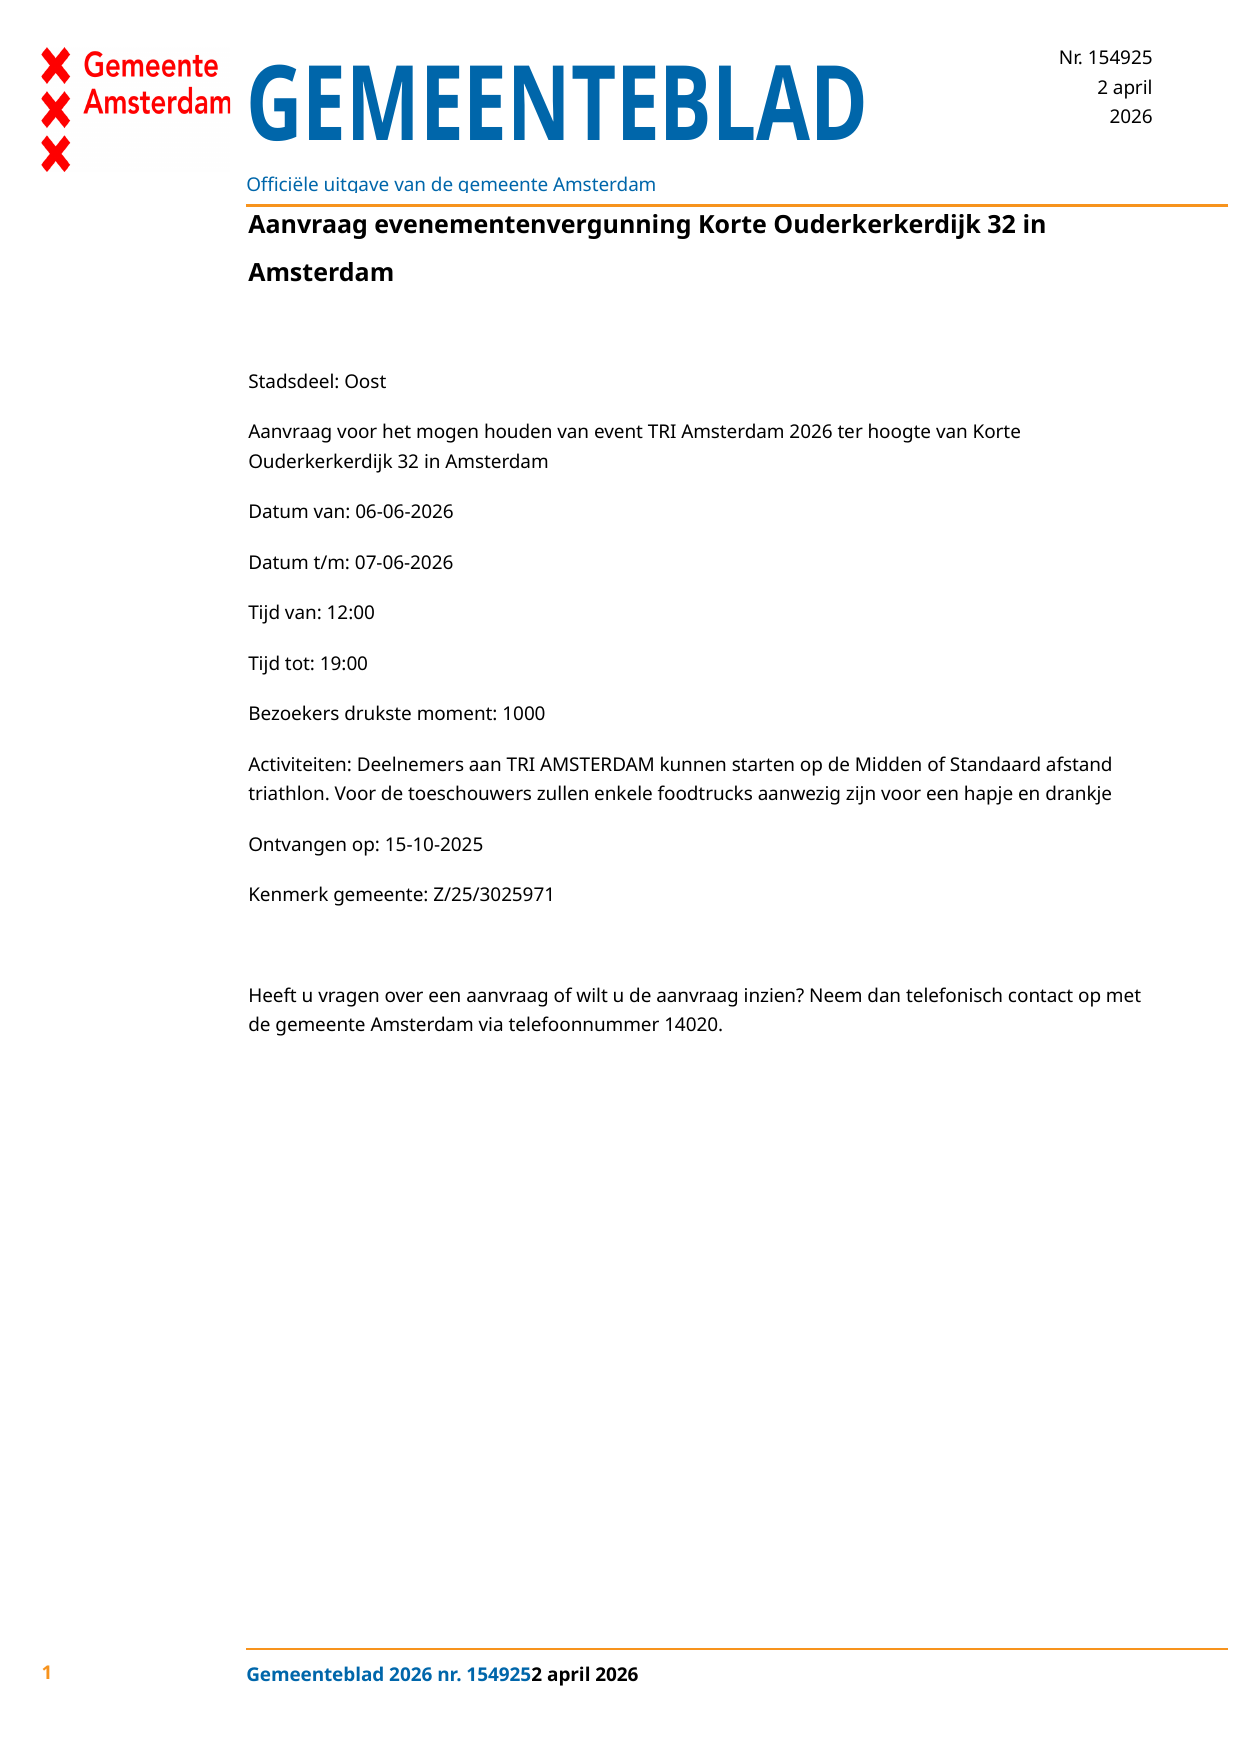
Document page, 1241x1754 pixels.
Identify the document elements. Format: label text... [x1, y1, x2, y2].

text Aanvraag voor het mogen houden van event TRI Amsterdam 2026 ter hoogte van Korte Ouderkerkerdijk 32 in Amsterdam [248, 419, 1152, 474]
text Datum van: 06-06-2026 [248, 499, 1152, 524]
text Ontvangen op: 15-10-2025 [248, 831, 1152, 857]
text Datum t/m: 07-06-2026 [248, 549, 1152, 575]
text Tijd van: 12:00 [248, 599, 1152, 625]
text Activiteiten: Deelnemers aan TRI AMSTERDAM kunnen starten op de Midden of Standaard afstand triathlon. Voor de toeschouwers zullen enkele foodtrucks aanwezig zijn voor een hapje en drankje [248, 751, 1152, 806]
text Aanvraag evenementenvergunning Korte Ouderkerkerdijk 32 in Amsterdam [248, 207, 1152, 288]
text Stadsdeel: Oost [248, 368, 1152, 394]
text Heeft u vragen over een aanvraag of wilt u de aanvraag inzien? Neem dan telefonisch contact op met de gemeente Amsterdam via telefoonnummer 14020. [248, 982, 1152, 1037]
text Kenmerk gemeente: Z/25/3025971 [248, 881, 1152, 907]
picture [41, 47, 231, 172]
text Tijd tot: 19:00 [248, 650, 1152, 676]
text Bezoekers drukste moment: 1000 [248, 700, 1152, 726]
